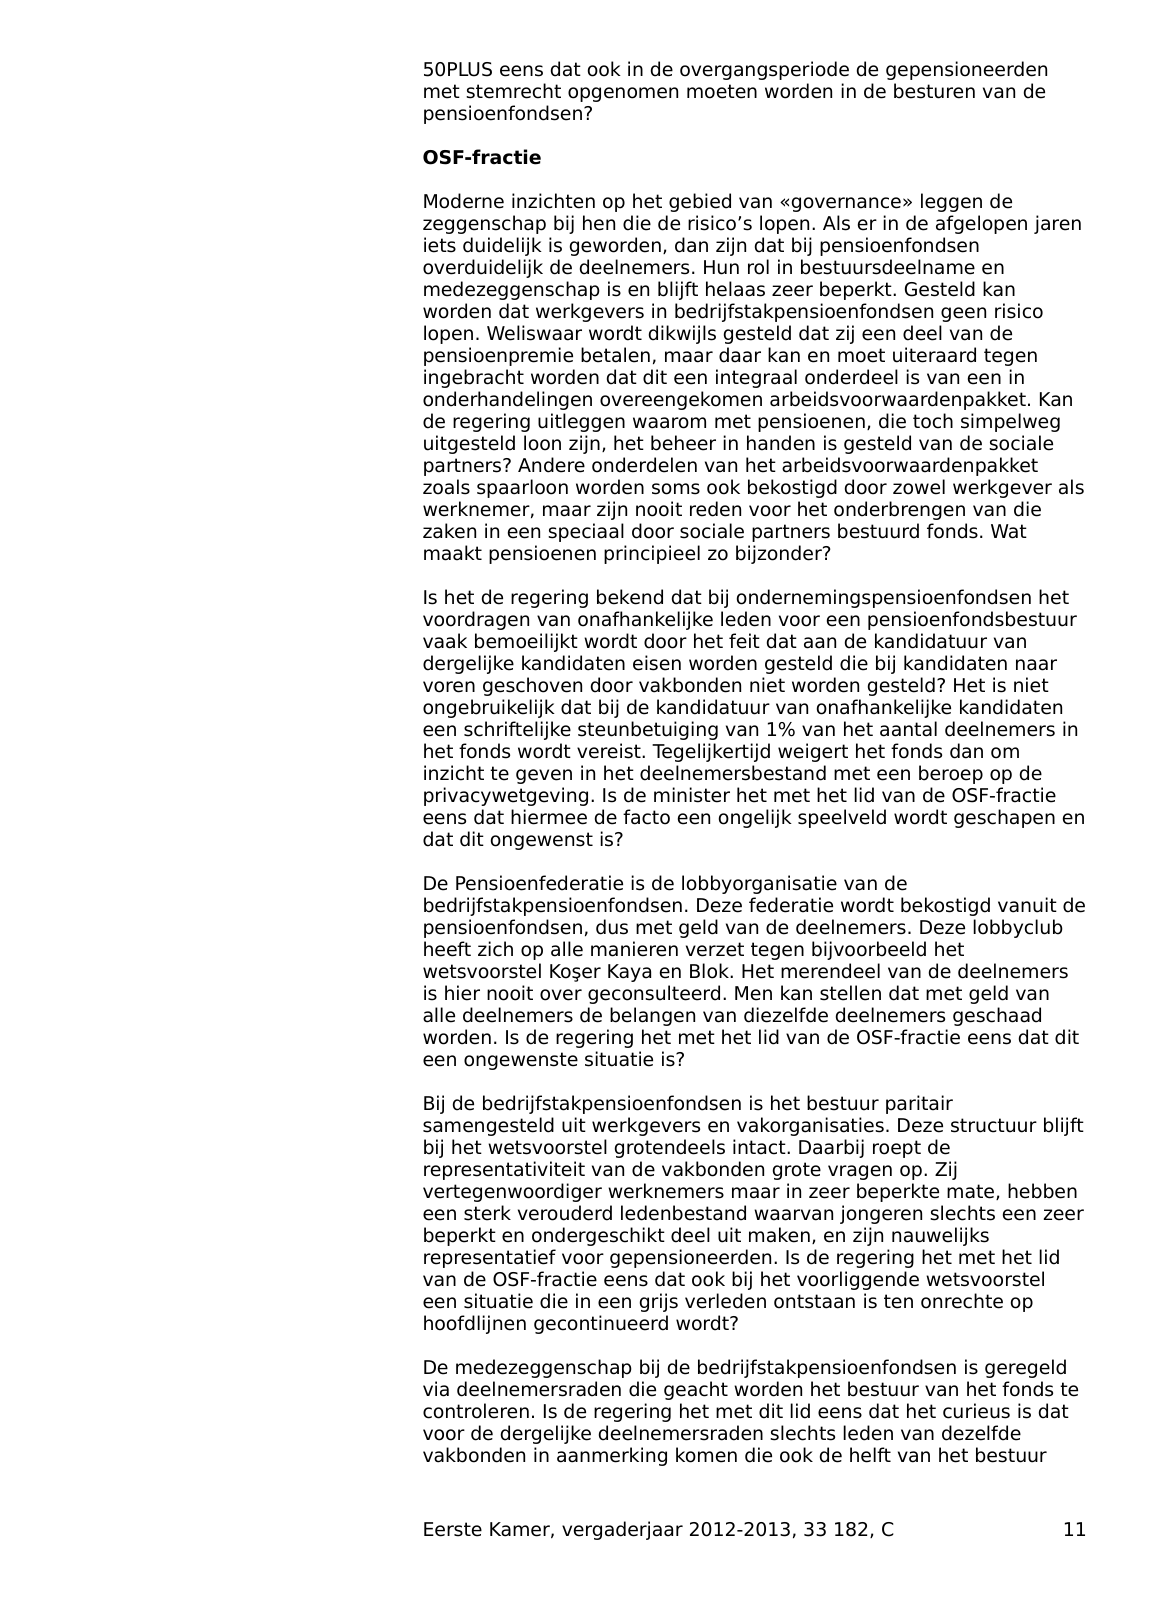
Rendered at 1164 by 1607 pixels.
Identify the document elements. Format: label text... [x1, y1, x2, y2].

text Bij de bedrijfstakpensioenfondsen is het bestuur paritair samengesteld uit werkgevers en vakorganisaties. Deze structuur blijft bij het wetsvoorstel grotendeels intact. Daarbij roept de representativiteit van de vakbonden grote vragen op. Zij vertegenwoordiger werknemers maar in zeer beperkte mate, hebben een sterk verouderd ledenbestand waarvan jongeren slechts een zeer beperkt en ondergeschikt deel uit maken, en zijn nauwelijks representatief voor gepensioneerden. Is de regering het met het lid van de OSF-fractie eens dat ook bij het voorliggende wetsvoorstel een situatie die in een grijs verleden ontstaan is ten onrechte op hoofdlijnen gecontinueerd wordt? [422, 1093, 1087, 1335]
text Moderne inzichten op het gebied van «governance» leggen de zeggenschap bij hen die de risico’s lopen. Als er in de afgelopen jaren iets duidelijk is geworden, dan zijn dat bij pensioenfondsen overduidelijk de deelnemers. Hun rol in bestuursdeelname en medezeggenschap is en blijft helaas zeer beperkt. Gesteld kan worden dat werkgevers in bedrijfstakpensioenfondsen geen risico lopen. Weliswaar wordt dikwijls gesteld dat zij een deel van de pensioenpremie betalen, maar daar kan en moet uiteraard tegen ingebracht worden dat dit een integraal onderdeel is van een in onderhandelingen overeengekomen arbeidsvoorwaardenpakket. Kan de regering uitleggen waarom met pensioenen, die toch simpelweg uitgesteld loon zijn, het beheer in handen is gesteld van de sociale partners? Andere onderdelen van het arbeidsvoorwaardenpakket zoals spaarloon worden soms ook bekostigd door zowel werkgever als werknemer, maar zijn nooit reden voor het onderbrengen van die zaken in een speciaal door sociale partners bestuurd fonds. Wat maakt pensioenen principieel zo bijzonder? [422, 191, 1087, 565]
subtitle OSF-fractie [422, 147, 1087, 169]
text Is het de regering bekend dat bij ondernemingspensioenfondsen het voordragen van onafhankelijke leden voor een pensioenfondsbestuur vaak bemoeilijkt wordt door het feit dat aan de kandidatuur van dergelijke kandidaten eisen worden gesteld die bij kandidaten naar voren geschoven door vakbonden niet worden gesteld? Het is niet ongebruikelijk dat bij de kandidatuur van onafhankelijke kandidaten een schriftelijke steunbetuiging van 1% van het aantal deelnemers in het fonds wordt vereist. Tegelijkertijd weigert het fonds dan om inzicht te geven in het deelnemersbestand met een beroep op de privacywetgeving. Is de minister het met het lid van de OSF-fractie eens dat hiermee de facto een ongelijk speelveld wordt geschapen en dat dit ongewenst is? [422, 587, 1087, 851]
text 50PLUS eens dat ook in de overgangsperiode de gepensioneerden met stemrecht opgenomen moeten worden in de besturen van de pensioenfondsen? [422, 59, 1087, 125]
text De medezeggenschap bij de bedrijfstakpensioenfondsen is geregeld via deelnemersraden die geacht worden het bestuur van het fonds te controleren. Is de regering het met dit lid eens dat het curieus is dat voor de dergelijke deelnemersraden slechts leden van dezelfde vakbonden in aanmerking komen die ook de helft van het bestuur [422, 1357, 1087, 1467]
text De Pensioenfederatie is de lobbyorganisatie van de bedrijfstakpensioenfondsen. Deze federatie wordt bekostigd vanuit de pensioenfondsen, dus met geld van de deelnemers. Deze lobbyclub heeft zich op alle manieren verzet tegen bijvoorbeeld het wetsvoorstel Koşer Kaya en Blok. Het merendeel van de deelnemers is hier nooit over geconsulteerd. Men kan stellen dat met geld van alle deelnemers de belangen van diezelfde deelnemers geschaad worden. Is de regering het met het lid van de OSF-fractie eens dat dit een ongewenste situatie is? [422, 873, 1087, 1071]
